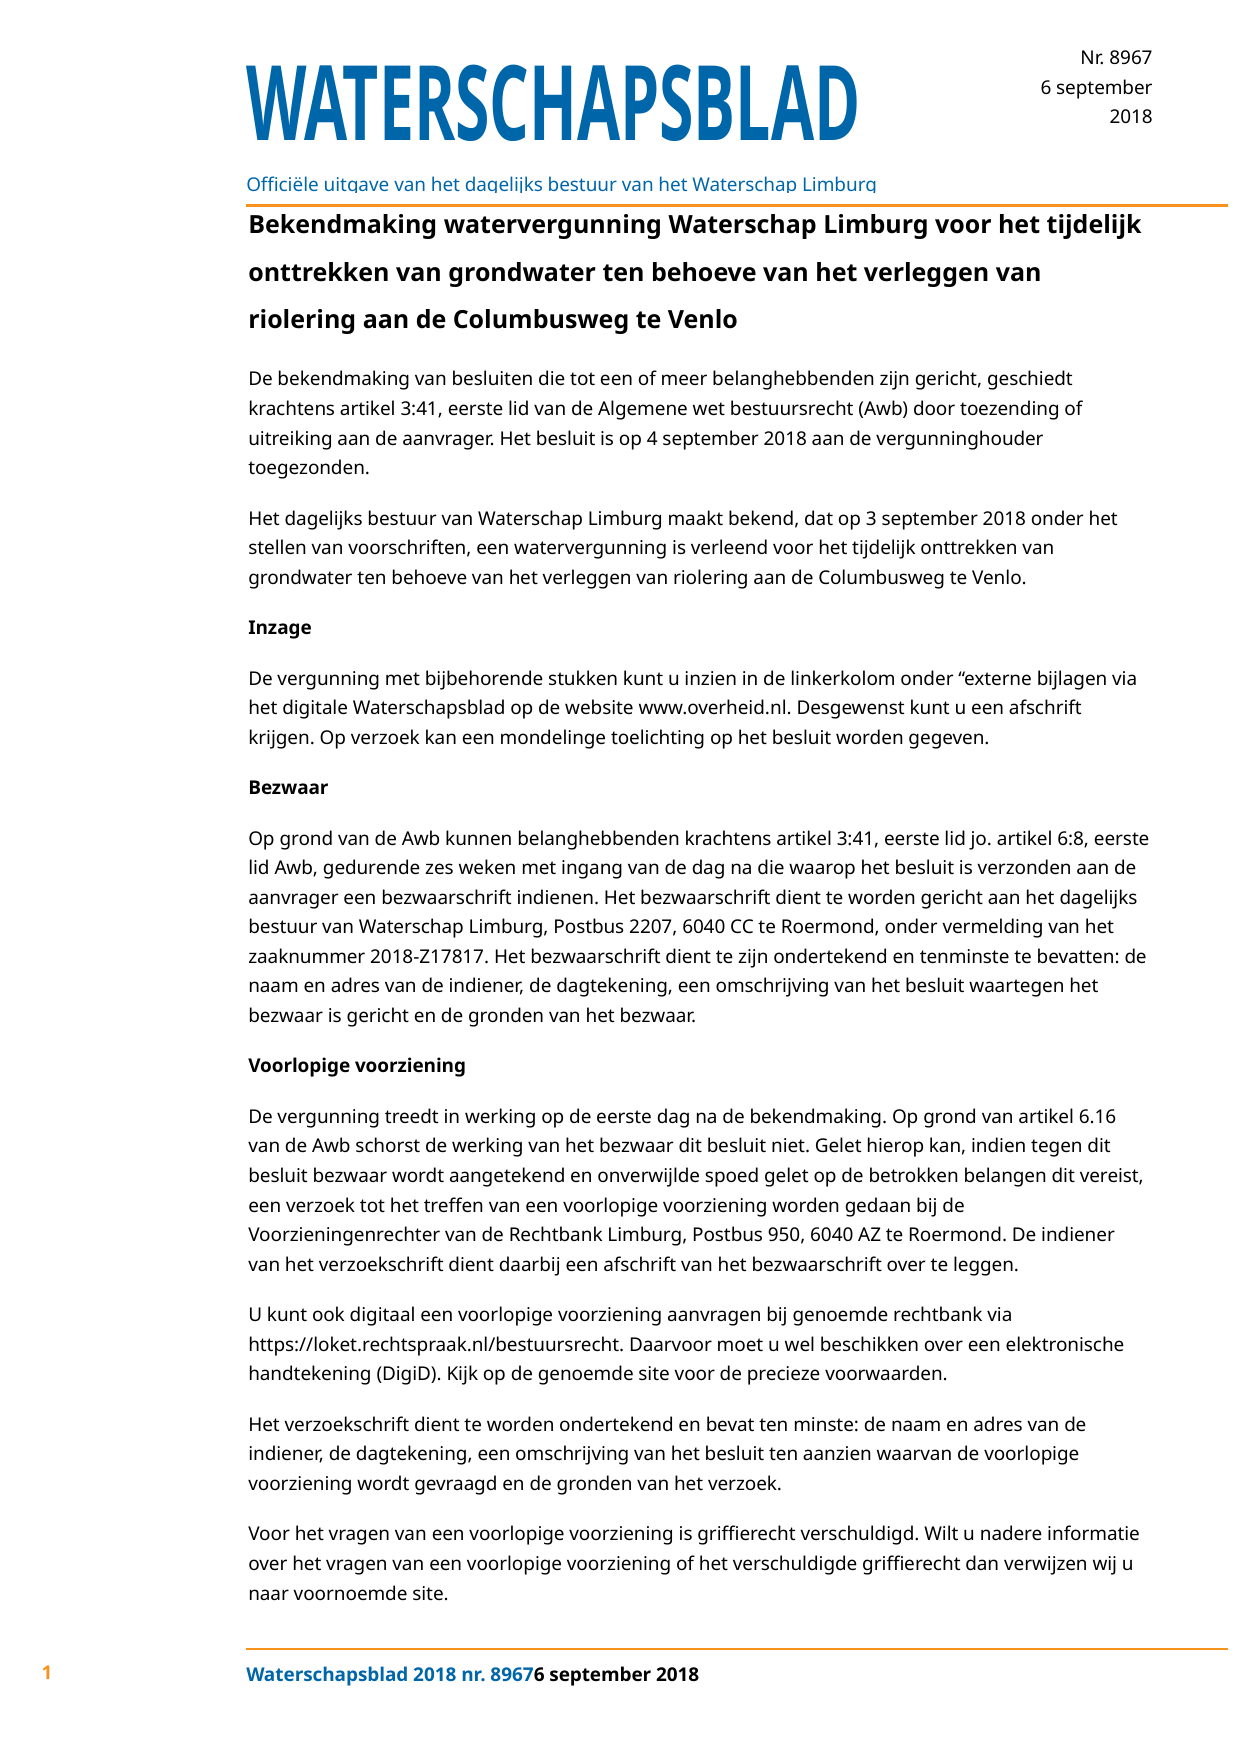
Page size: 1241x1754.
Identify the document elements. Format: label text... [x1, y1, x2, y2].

text Voorlopige voorziening [248, 1053, 1152, 1078]
text De vergunning met bijbehorende stukken kunt u inzien in de linkerkolom onder “externe bijlagen via het digitale Waterschapsblad op de website www.overheid.nl. Desgewenst kunt u een afschrift krijgen. Op verzoek kan een mondelinge toelichting op het besluit worden gegeven. [248, 665, 1152, 749]
picture [41, 47, 231, 172]
text U kunt ook digitaal een voorlopige voorziening aanvragen bij genoemde rechtbank via https://loket.rechtspraak.nl/bestuursrecht. Daarvoor moet u wel beschikken over een elektronische handtekening (DigiD). Kijk op de genoemde site voor de precieze voorwaarden. [248, 1301, 1152, 1386]
text Op grond van de Awb kunnen belanghebbenden krachtens artikel 3:41, eerste lid jo. artikel 6:8, eerste lid Awb, gedurende zes weken met ingang van de dag na die waarop het besluit is verzonden aan de aanvrager een bezwaarschrift indienen. Het bezwaarschrift dient te worden gericht aan het dagelijks bestuur van Waterschap Limburg, Postbus 2207, 6040 CC te Roermond, onder vermelding van het zaaknummer 2018-Z17817. Het bezwaarschrift dient te zijn ondertekend en tenminste te bevatten: de naam en adres van de indiener, de dagtekening, een omschrijving van het besluit waartegen het bezwaar is gericht en de gronden van het bezwaar. [248, 825, 1152, 1028]
text Bezwaar [248, 774, 1152, 800]
text Bekendmaking watervergunning Waterschap Limburg voor het tijdelijk onttrekken van grondwater ten behoeve van het verleggen van riolering aan de Columbusweg te Venlo [248, 207, 1152, 336]
text Het verzoekschrift dient te worden ondertekend en bevat ten minste: de naam en adres van de indiener, de dagtekening, een omschrijving van het besluit ten aanzien waarvan de voorlopige voorziening wordt gevraagd en de gronden van het verzoek. [248, 1411, 1152, 1496]
text Inzage [248, 614, 1152, 640]
text De vergunning treedt in werking op de eerste dag na de bekendmaking. Op grond van artikel 6.16 van de Awb schorst de werking van het bezwaar dit besluit niet. Gelet hierop kan, indien tegen dit besluit bezwaar wordt aangetekend en onverwijlde spoed gelet op de betrokken belangen dit vereist, een verzoek tot het treffen van een voorlopige voorziening worden gedaan bij de Voorzieningenrechter van de Rechtbank Limburg, Postbus 950, 6040 AZ te Roermond. De indiener van het verzoekschrift dient daarbij een afschrift van het bezwaarschrift over te leggen. [248, 1103, 1152, 1277]
text Voor het vragen van een voorlopige voorziening is griffierecht verschuldigd. Wilt u nadere informatie over het vragen van een voorlopige voorziening of het verschuldigde griffierecht dan verwijzen wij u naar voornoemde site. [248, 1521, 1152, 1605]
text De bekendmaking van besluiten die tot een of meer belanghebbenden zijn gericht, geschiedt krachtens artikel 3:41, eerste lid van de Algemene wet bestuursrecht (Awb) door toezending of uitreiking aan de aanvrager. Het besluit is op 4 september 2018 aan de vergunninghouder toegezonden. [248, 366, 1152, 480]
text Het dagelijks bestuur van Waterschap Limburg maakt bekend, dat op 3 september 2018 onder het stellen van voorschriften, een watervergunning is verleend voor het tijdelijk onttrekken van grondwater ten behoeve van het verleggen van riolering aan de Columbusweg te Venlo. [248, 505, 1152, 589]
